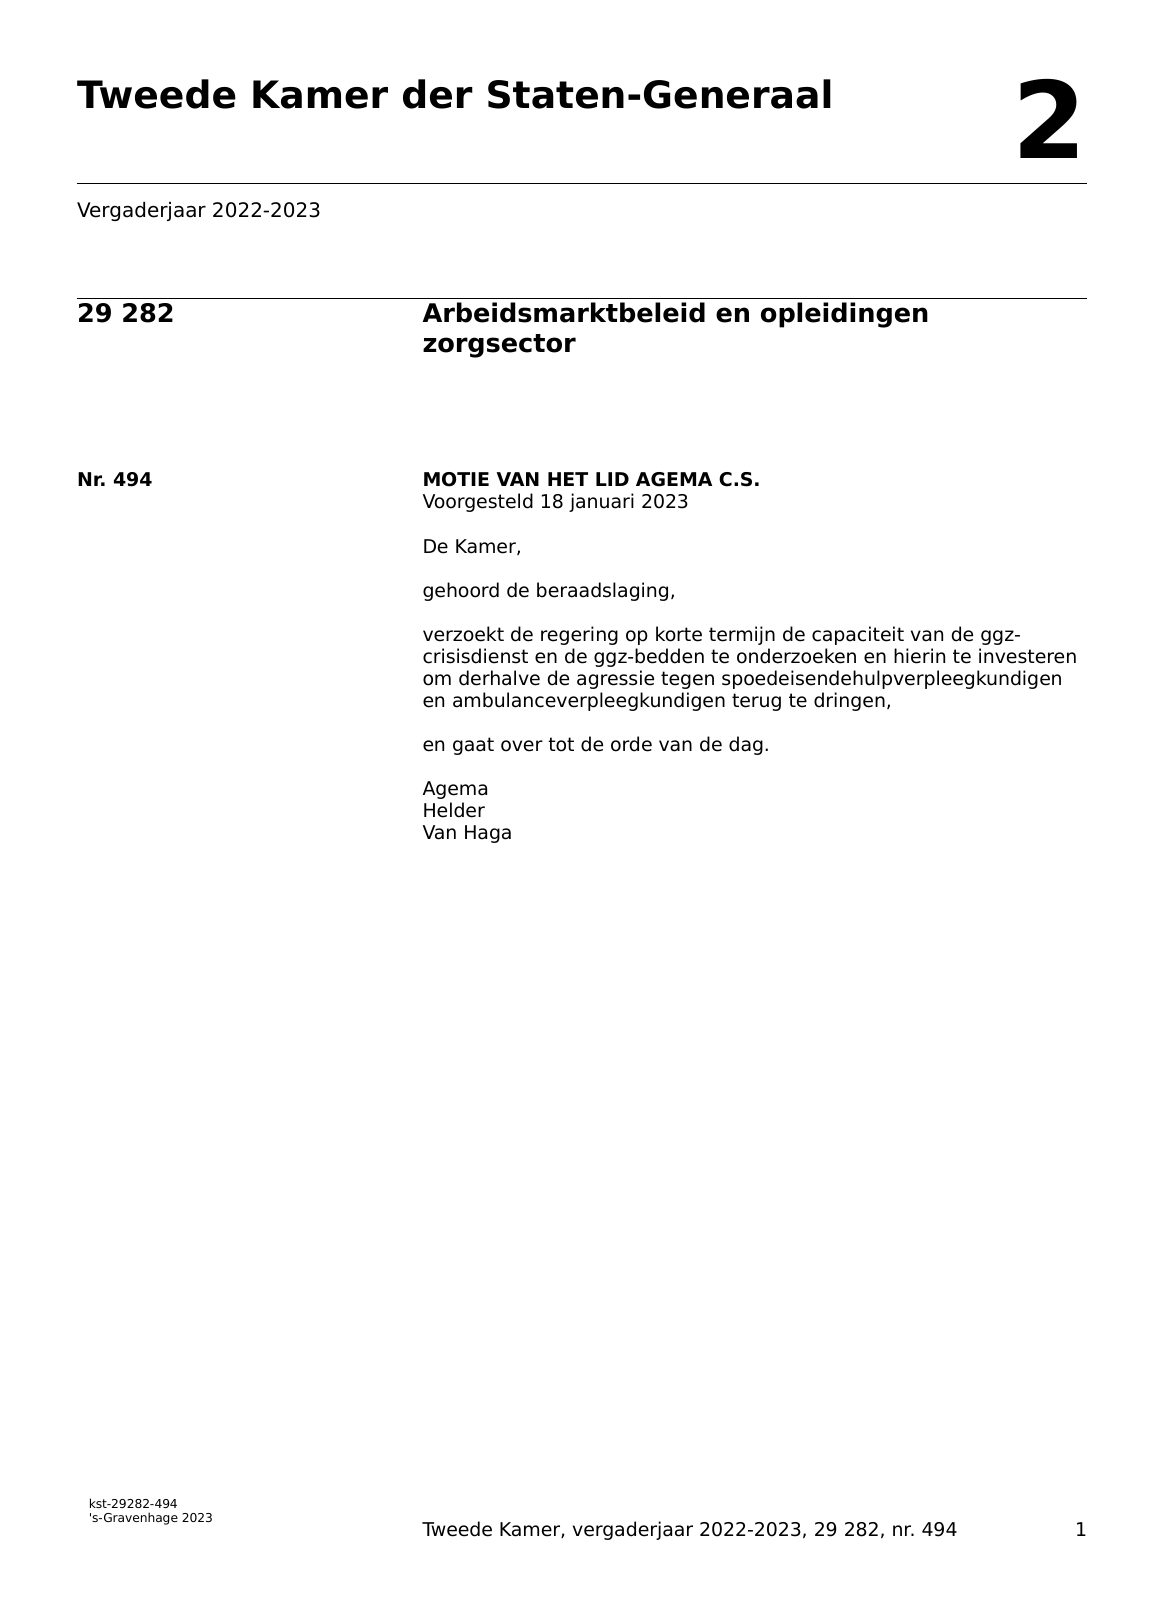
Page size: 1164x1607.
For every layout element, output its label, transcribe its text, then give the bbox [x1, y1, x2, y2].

subtitle Nr. 494 MOTIE VAN HET LID AGEMA C.S. [77, 469, 1087, 491]
table_header 2 [886, 59, 1087, 183]
text Voorgesteld 18 januari 2023 [422, 491, 1087, 513]
text Van Haga [422, 822, 1087, 844]
table_header Tweede Kamer der Staten-Generaal [77, 59, 886, 183]
text De Kamer, [422, 536, 1087, 557]
subtitle 29 282 Arbeidsmarktbeleid en opleidingen zorgsector [77, 299, 1087, 358]
text verzoekt de regering op korte termijn de capaciteit van de ggz-crisisdienst en de ggz-bedden te onderzoeken en hierin te investeren om derhalve de agressie tegen spoedeisendehulpverpleegkundigen en ambulanceverpleegkundigen terug te dringen, [422, 624, 1087, 712]
text en gaat over tot de orde van de dag. [422, 734, 1087, 756]
text 's-Gravenhage 2023 [88, 1511, 323, 1525]
text gehoord de beraadslaging, [422, 580, 1087, 602]
text kst-29282-494 [88, 1497, 323, 1511]
table_cell Vergaderjaar 2022-2023 [77, 184, 1087, 298]
text Agema [422, 778, 1087, 800]
text Helder [422, 800, 1087, 822]
